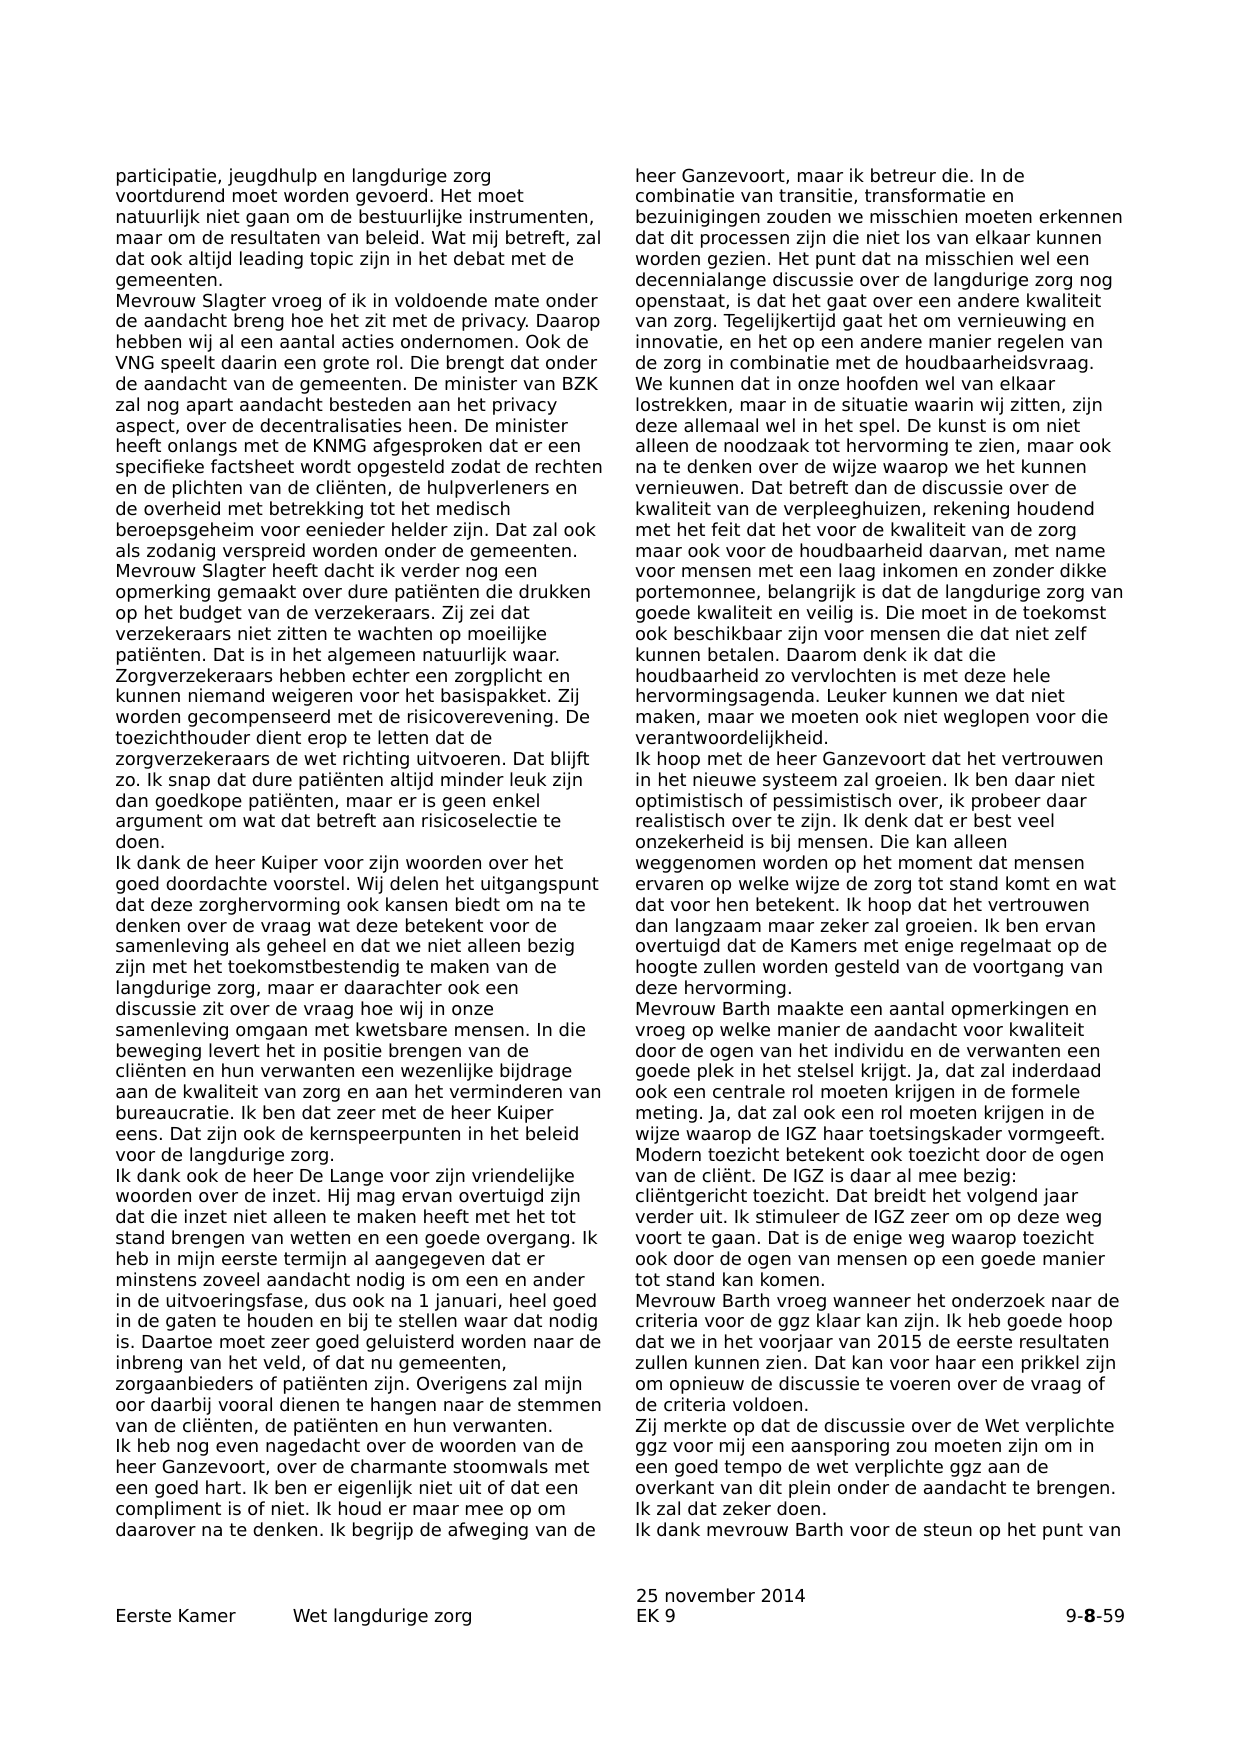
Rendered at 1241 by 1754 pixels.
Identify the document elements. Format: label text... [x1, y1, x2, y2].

text heer Ganzevoort, maar ik betreur die. In de combinatie van transitie, transformatie en bezuinigingen zouden we misschien moeten erkennen dat dit processen zijn die niet los van elkaar kunnen worden gezien. Het punt dat na misschien wel een decennialange discussie over de langdurige zorg nog openstaat, is dat het gaat over een andere kwaliteit van zorg. Tegelijkertijd gaat het om vernieuwing en innovatie, en het op een andere manier regelen van de zorg in combinatie met de houdbaarheidsvraag. We kunnen dat in onze hoofden wel van elkaar lostrekken, maar in de situatie waarin wij zitten, zijn deze allemaal wel in het spel. De kunst is om niet alleen de noodzaak tot hervorming te zien, maar ook na te denken over de wijze waarop we het kunnen vernieuwen. Dat betreft dan de discussie over de kwaliteit van de verpleeghuizen, rekening houdend met het feit dat het voor de kwaliteit van de zorg maar ook voor de houdbaarheid daarvan, met name voor mensen met een laag inkomen en zonder dikke portemonnee, belangrijk is dat de langdurige zorg van goede kwaliteit en veilig is. Die moet in de toekomst ook beschikbaar zijn voor mensen die dat niet zelf kunnen betalen. Daarom denk ik dat die houdbaarheid zo vervlochten is met deze hele hervormingsagenda. Leuker kunnen we dat niet maken, maar we moeten ook niet weglopen voor die verantwoordelijkheid. [635, 165, 1125, 749]
text Ik heb nog even nagedacht over de woorden van de heer Ganzevoort, over de charmante stoomwals met een goed hart. Ik ben er eigenlijk niet uit of dat een compliment is of niet. Ik houd er maar mee op om daarover na te denken. Ik begrijp de afweging van de [115, 1436, 605, 1540]
text Ik dank ook de heer De Lange voor zijn vriendelijke woorden over de inzet. Hij mag ervan overtuigd zijn dat die inzet niet alleen te maken heeft met het tot stand brengen van wetten en een goede overgang. Ik heb in mijn eerste termijn al aangegeven dat er minstens zoveel aandacht nodig is om een en ander in de uitvoeringsfase, dus ook na 1 januari, heel goed in de gaten te houden en bij te stellen waar dat nodig is. Daartoe moet zeer goed geluisterd worden naar de inbreng van het veld, of dat nu gemeenten, zorgaanbieders of patiënten zijn. Overigens zal mijn oor daarbij vooral dienen te hangen naar de stemmen van de cliënten, de patiënten en hun verwanten. [115, 1165, 605, 1436]
text Ik dank de heer Kuiper voor zijn woorden over het goed doordachte voorstel. Wij delen het uitgangspunt dat deze zorghervorming ook kansen biedt om na te denken over de vraag wat deze betekent voor de samenleving als geheel en dat we niet alleen bezig zijn met het toekomstbestendig te maken van de langdurige zorg, maar er daarachter ook een discussie zit over de vraag hoe wij in onze samenleving omgaan met kwetsbare mensen. In die beweging levert het in positie brengen van de cliënten en hun verwanten een wezenlijke bijdrage aan de kwaliteit van zorg en aan het verminderen van bureaucratie. Ik ben dat zeer met de heer Kuiper eens. Dat zijn ook de kernspeerpunten in het beleid voor de langdurige zorg. [115, 853, 605, 1165]
text Mevrouw Barth vroeg wanneer het onderzoek naar de criteria voor de ggz klaar kan zijn. Ik heb goede hoop dat we in het voorjaar van 2015 de eerste resultaten zullen kunnen zien. Dat kan voor haar een prikkel zijn om opnieuw de discussie te voeren over de vraag of de criteria voldoen. [635, 1290, 1125, 1415]
text Zij merkte op dat de discussie over de Wet verplichte ggz voor mij een aansporing zou moeten zijn om in een goed tempo de wet verplichte ggz aan de overkant van dit plein onder de aandacht te brengen. Ik zal dat zeker doen. [635, 1415, 1125, 1519]
text Ik dank mevrouw Barth voor de steun op het punt van [635, 1519, 1125, 1540]
text Mevrouw Slagter heeft dacht ik verder nog een opmerking gemaakt over dure patiënten die drukken op het budget van de verzekeraars. Zij zei dat verzekeraars niet zitten te wachten op moeilijke patiënten. Dat is in het algemeen natuurlijk waar. Zorgverzekeraars hebben echter een zorgplicht en kunnen niemand weigeren voor het basispakket. Zij worden gecompenseerd met de risicoverevening. De toezichthouder dient erop te letten dat de zorgverzekeraars de wet richting uitvoeren. Dat blijft zo. Ik snap dat dure patiënten altijd minder leuk zijn dan goedkope patiënten, maar er is geen enkel argument om wat dat betreft aan risicoselectie te doen. [115, 561, 605, 853]
text Mevrouw Barth maakte een aantal opmerkingen en vroeg op welke manier de aandacht voor kwaliteit door de ogen van het individu en de verwanten een goede plek in het stelsel krijgt. Ja, dat zal inderdaad ook een centrale rol moeten krijgen in de formele meting. Ja, dat zal ook een rol moeten krijgen in de wijze waarop de IGZ haar toetsingskader vormgeeft. Modern toezicht betekent ook toezicht door de ogen van de cliënt. De IGZ is daar al mee bezig: cliëntgericht toezicht. Dat breidt het volgend jaar verder uit. Ik stimuleer de IGZ zeer om op deze weg voort te gaan. Dat is de enige weg waarop toezicht ook door de ogen van mensen op een goede manier tot stand kan komen. [635, 999, 1125, 1290]
text Ik hoop met de heer Ganzevoort dat het vertrouwen in het nieuwe systeem zal groeien. Ik ben daar niet optimistisch of pessimistisch over, ik probeer daar realistisch over te zijn. Ik denk dat er best veel onzekerheid is bij mensen. Die kan alleen weggenomen worden op het moment dat mensen ervaren op welke wijze de zorg tot stand komt en wat dat voor hen betekent. Ik hoop dat het vertrouwen dan langzaam maar zeker zal groeien. Ik ben ervan overtuigd dat de Kamers met enige regelmaat op de hoogte zullen worden gesteld van de voortgang van deze hervorming. [635, 749, 1125, 999]
text Mevrouw Slagter vroeg of ik in voldoende mate onder de aandacht breng hoe het zit met de privacy. Daarop hebben wij al een aantal acties ondernomen. Ook de VNG speelt daarin een grote rol. Die brengt dat onder de aandacht van de gemeenten. De minister van BZK zal nog apart aandacht besteden aan het privacy aspect, over de decentralisaties heen. De minister heeft onlangs met de KNMG afgesproken dat er een specifieke factsheet wordt opgesteld zodat de rechten en de plichten van de cliënten, de hulpverleners en de overheid met betrekking tot het medisch beroepsgeheim voor eenieder helder zijn. Dat zal ook als zodanig verspreid worden onder de gemeenten. [115, 290, 605, 561]
text participatie, jeugdhulp en langdurige zorg voortdurend moet worden gevoerd. Het moet natuurlijk niet gaan om de bestuurlijke instrumenten, maar om de resultaten van beleid. Wat mij betreft, zal dat ook altijd leading topic zijn in het debat met de gemeenten. [115, 165, 605, 290]
